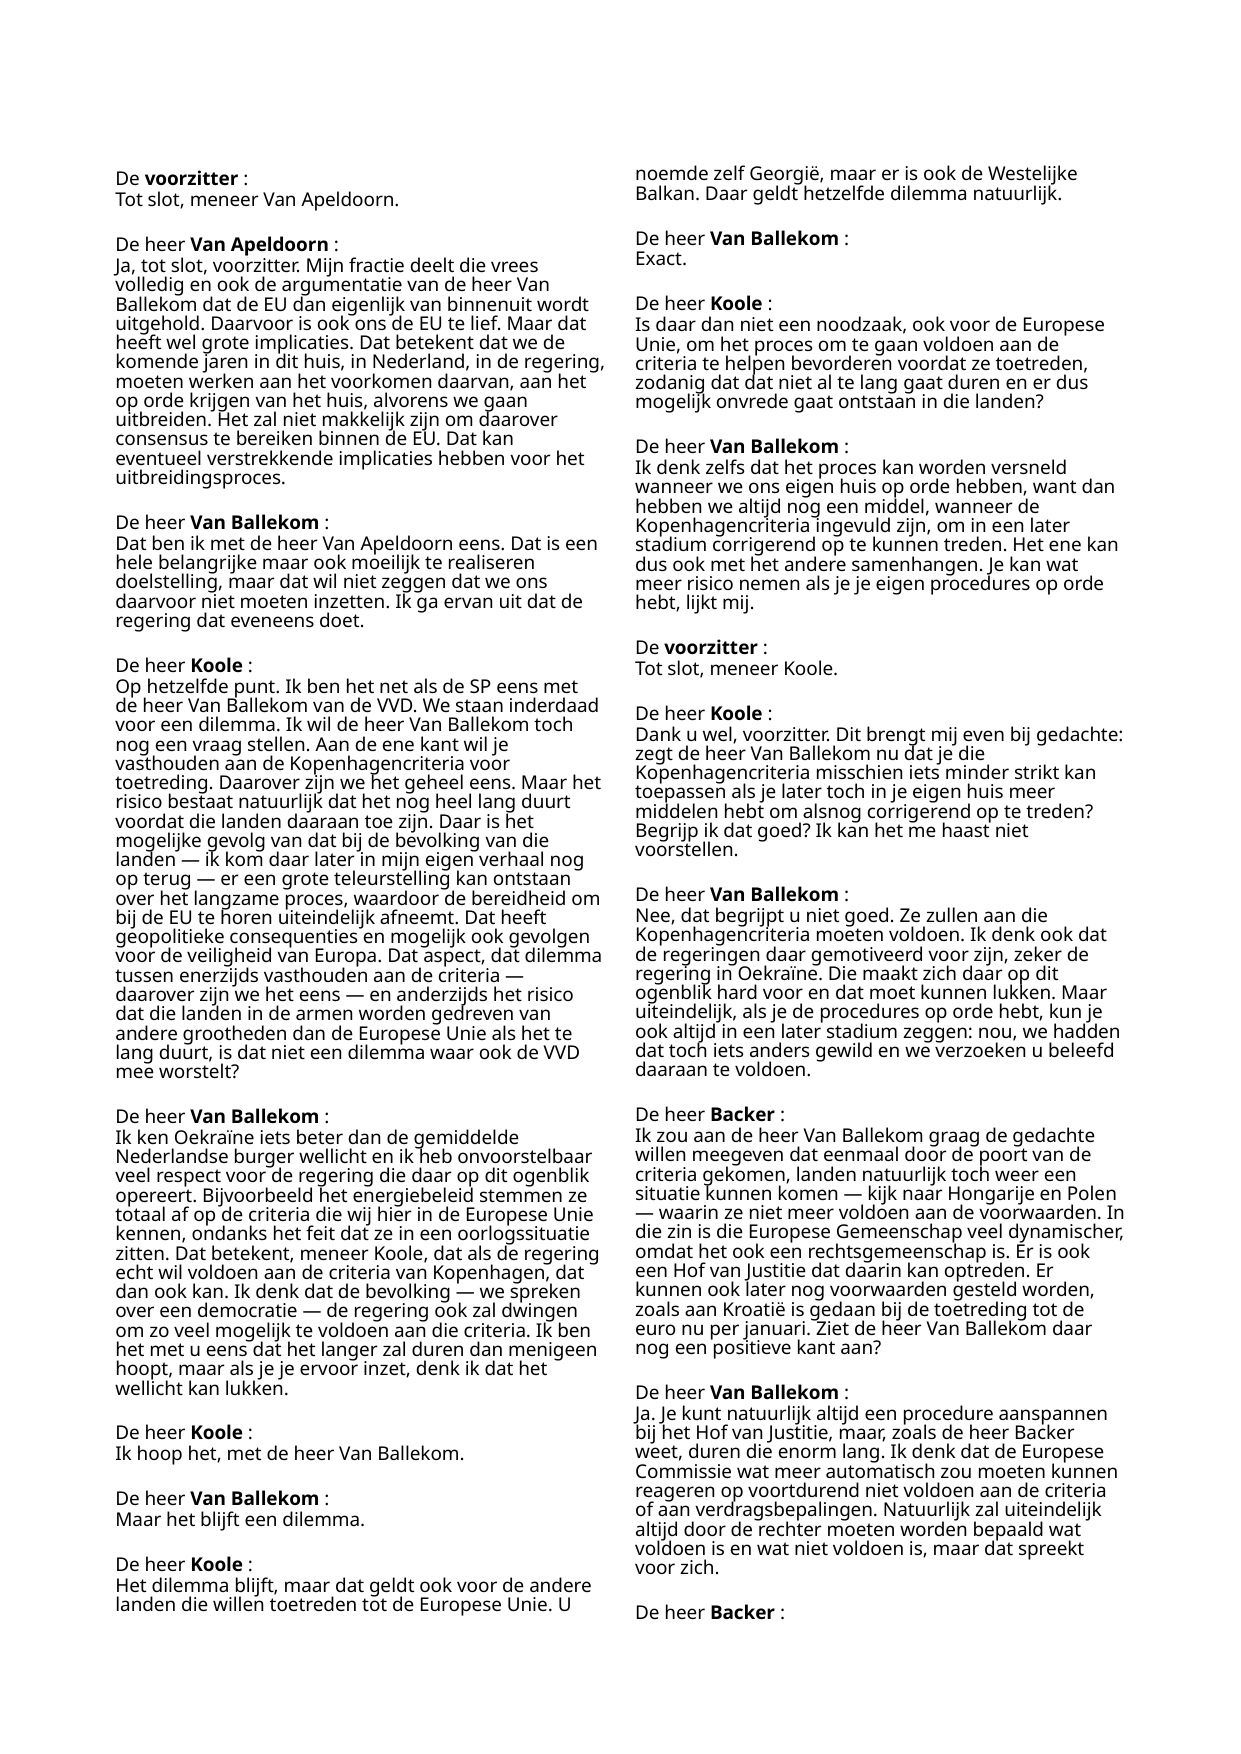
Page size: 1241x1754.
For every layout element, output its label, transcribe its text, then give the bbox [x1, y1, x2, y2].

text De heer Van Ballekom : [115, 1485, 605, 1511]
text Ik ken Oekraïne iets beter dan de gemiddelde Nederlandse burger wellicht en ik heb onvoorstelbaar veel respect voor de regering die daar op dit ogenblik opereert. Bijvoorbeeld het energiebeleid stemmen ze totaal af op de criteria die wij hier in de Europese Unie kennen, ondanks het feit dat ze in een oorlogssituatie zitten. Dat betekent, meneer Koole, dat als de regering echt wil voldoen aan de criteria van Kopenhagen, dat dan ook kan. Ik denk dat de bevolking — we spreken over een democratie — de regering ook zal dwingen om zo veel mogelijk te voldoen aan die criteria. Ik ben het met u eens dat het langer zal duren dan menigeen hoopt, maar als je je ervoor inzet, denk ik dat het wellicht kan lukken. [115, 1129, 605, 1399]
text Ik zou aan de heer Van Ballekom graag de gedachte willen meegeven dat eenmaal door de poort van de criteria gekomen, landen natuurlijk toch weer een situatie kunnen komen — kijk naar Hongarije en Polen — waarin ze niet meer voldoen aan de voorwaarden. In die zin is die Europese Gemeenschap veel dynamischer, omdat het ook een rechtsgemeenschap is. Er is ook een Hof van Justitie dat daarin kan optreden. Er kunnen ook later nog voorwaarden gesteld worden, zoals aan Kroatië is gedaan bij de toetreding tot de euro nu per januari. Ziet de heer Van Ballekom daar nog een positieve kant aan? [635, 1127, 1125, 1358]
text De heer Van Ballekom : [115, 1103, 605, 1129]
text Tot slot, meneer Koole. [635, 660, 1125, 679]
text De heer Koole : [635, 291, 1125, 316]
text De heer Backer : [635, 1101, 1125, 1127]
text De heer Van Ballekom : [635, 225, 1125, 250]
text Is daar dan niet een noodzaak, ook voor de Europese Unie, om het proces om te gaan voldoen aan de criteria te helpen bevorderen voordat ze toetreden, zodanig dat dat niet al te lang gaat duren en er dus mogelijk onvrede gaat ontstaan in die landen? [635, 316, 1125, 413]
text De voorzitter : [635, 634, 1125, 660]
text De heer Van Ballekom : [635, 433, 1125, 459]
text De heer Backer : [635, 1599, 1125, 1625]
text De voorzitter : [115, 165, 605, 191]
text Tot slot, meneer Van Apeldoorn. [115, 191, 605, 210]
text Dat ben ik met de heer Van Apeldoorn eens. Dat is een hele belangrijke maar ook moeilijk te realiseren doelstelling, maar dat wil niet zeggen dat we ons daarvoor niet moeten inzetten. Ik ga ervan uit dat de regering dat eveneens doet. [115, 535, 605, 631]
text Dank u wel, voorzitter. Dit brengt mij even bij gedachte: zegt de heer Van Ballekom nu dat je die Kopenhagencriteria misschien iets minder strikt kan toepassen als je later toch in je eigen huis meer middelen hebt om alsnog corrigerend op te treden? Begrijp ik dat goed? Ik kan het me haast niet voorstellen. [635, 726, 1125, 861]
text Ik hoop het, met de heer Van Ballekom. [115, 1445, 605, 1464]
text Op hetzelfde punt. Ik ben het net als de SP eens met de heer Van Ballekom van de VVD. We staan inderdaad voor een dilemma. Ik wil de heer Van Ballekom toch nog een vraag stellen. Aan de ene kant wil je vasthouden aan de Kopenhagencriteria voor toetreding. Daarover zijn we het geheel eens. Maar het risico bestaat natuurlijk dat het nog heel lang duurt voordat die landen daaraan toe zijn. Daar is het mogelijke gevolg van dat bij de bevolking van die landen — ik kom daar later in mijn eigen verhaal nog op terug — er een grote teleurstelling kan ontstaan over het langzame proces, waardoor de bereidheid om bij de EU te horen uiteindelijk afneemt. Dat heeft geopolitieke consequenties en mogelijk ook gevolgen voor de veiligheid van Europa. Dat aspect, dat dilemma tussen enerzijds vasthouden aan de criteria — daarover zijn we het eens — en anderzijds het risico dat die landen in de armen worden gedreven van andere grootheden dan de Europese Unie als het te lang duurt, is dat niet een dilemma waar ook de VVD mee worstelt? [115, 678, 605, 1082]
text De heer Koole : [115, 1419, 605, 1445]
text De heer Koole : [635, 700, 1125, 726]
text De heer Van Ballekom : [635, 1379, 1125, 1405]
text Ja, tot slot, voorzitter. Mijn fractie deelt die vrees volledig en ook de argumentatie van de heer Van Ballekom dat de EU dan eigenlijk van binnenuit wordt uitgehold. Daarvoor is ook ons de EU te lief. Maar dat heeft wel grote implicaties. Dat betekent dat we de komende jaren in dit huis, in Nederland, in de regering, moeten werken aan het voorkomen daarvan, aan het op orde krijgen van het huis, alvorens we gaan uitbreiden. Het zal niet makkelijk zijn om daarover consensus te bereiken binnen de EU. Dat kan eventueel verstrekkende implicaties hebben voor het uitbreidingsproces. [115, 257, 605, 488]
text noemde zelf Georgië, maar er is ook de Westelijke Balkan. Daar geldt hetzelfde dilemma natuurlijk. [635, 165, 1125, 204]
text De heer Koole : [115, 1551, 605, 1577]
text Ik denk zelfs dat het proces kan worden versneld wanneer we ons eigen huis op orde hebben, want dan hebben we altijd nog een middel, wanneer de Kopenhagencriteria ingevuld zijn, om in een later stadium corrigerend op te kunnen treden. Het ene kan dus ook met het andere samenhangen. Je kan wat meer risico nemen als je je eigen procedures op orde hebt, lijkt mij. [635, 459, 1125, 613]
text De heer Koole : [115, 652, 605, 678]
text Maar het blijft een dilemma. [115, 1511, 605, 1530]
text De heer Van Ballekom : [635, 881, 1125, 907]
text Exact. [635, 250, 1125, 270]
text De heer Van Apeldoorn : [115, 231, 605, 257]
text Nee, dat begrijpt u niet goed. Ze zullen aan die Kopenhagencriteria moeten voldoen. Ik denk ook dat de regeringen daar gemotiveerd voor zijn, zeker de regering in Oekraïne. Die maakt zich daar op dit ogenblik hard voor en dat moet kunnen lukken. Maar uiteindelijk, als je de procedures op orde hebt, kun je ook altijd in een later stadium zeggen: nou, we hadden dat toch iets anders gewild en we verzoeken u beleefd daaraan te voldoen. [635, 907, 1125, 1081]
text Het dilemma blijft, maar dat geldt ook voor de andere landen die willen toetreden tot de Europese Unie. U [115, 1577, 605, 1616]
text Ja. Je kunt natuurlijk altijd een procedure aanspannen bij het Hof van Justitie, maar, zoals de heer Backer weet, duren die enorm lang. Ik denk dat de Europese Commissie wat meer automatisch zou moeten kunnen reageren op voortdurend niet voldoen aan de criteria of aan verdragsbepalingen. Natuurlijk zal uiteindelijk altijd door de rechter moeten worden bepaald wat voldoen is en wat niet voldoen is, maar dat spreekt voor zich. [635, 1405, 1125, 1578]
text De heer Van Ballekom : [115, 509, 605, 535]
